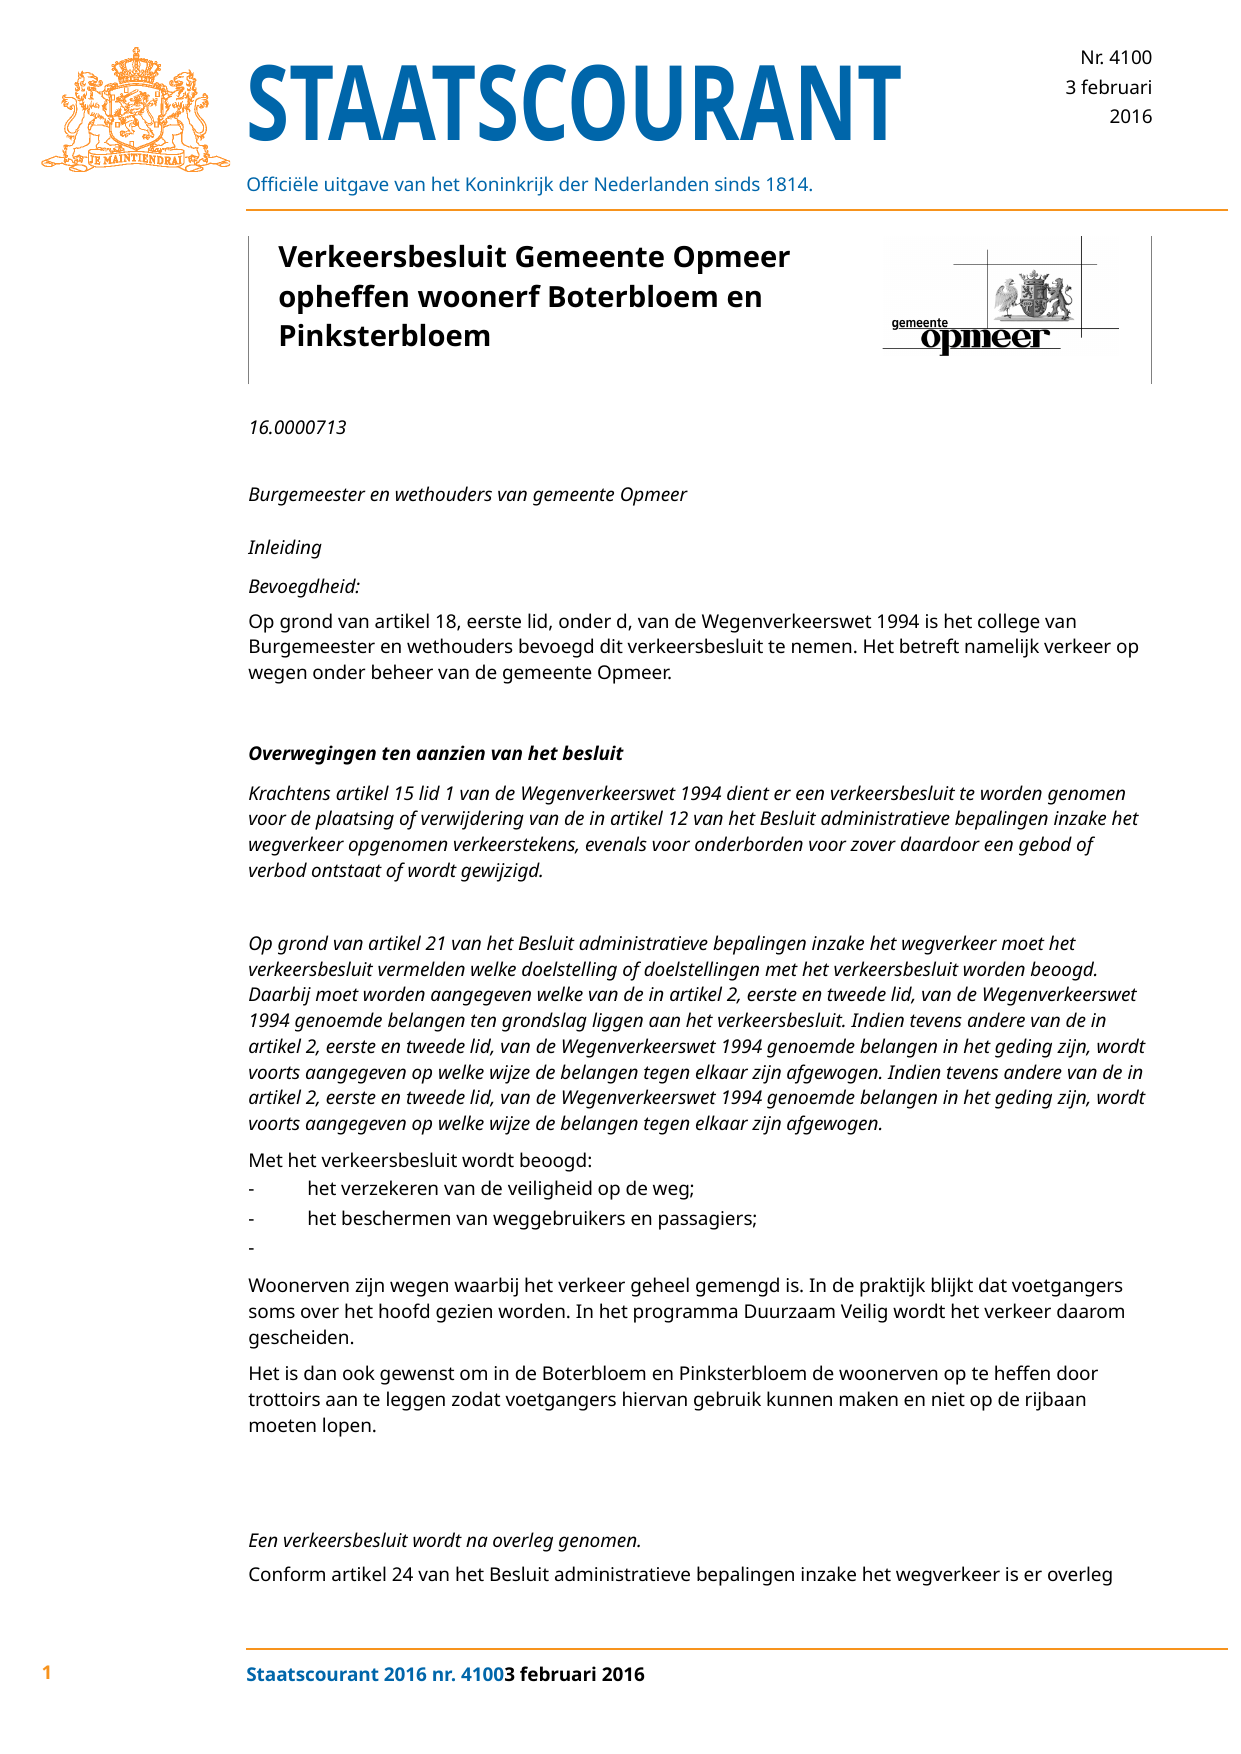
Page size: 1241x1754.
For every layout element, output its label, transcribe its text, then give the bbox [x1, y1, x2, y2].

text 16.0000713 [248, 414, 1152, 440]
text Op grond van artikel 18, eerste lid, onder d, van de Wegenverkeerswet 1994 is het college van Burgemeester en wethouders bevoegd dit verkeersbesluit te nemen. Het betreft namelijk verkeer op wegen onder beheer van de gemeente Opmeer. [248, 608, 1152, 685]
text Op grond van artikel 21 van het Besluit administratieve bepalingen inzake het wegverkeer moet het verkeersbesluit vermelden welke doelstelling of doelstellingen met het verkeersbesluit worden beoogd. Daarbij moet worden aangegeven welke van de in artikel 2, eerste en tweede lid, van de Wegenverkeerswet 1994 genoemde belangen ten grondslag liggen aan het verkeersbesluit. Indien tevens andere van de in artikel 2, eerste en tweede lid, van de Wegenverkeerswet 1994 genoemde belangen in het geding zijn, wordt voorts aangegeven op welke wijze de belangen tegen elkaar zijn afgewogen. Indien tevens andere van de in artikel 2, eerste en tweede lid, van de Wegenverkeerswet 1994 genoemde belangen in het geding zijn, wordt voorts aangegeven op welke wijze de belangen tegen elkaar zijn afgewogen. [248, 930, 1152, 1136]
text Woonerven zijn wegen waarbij het verkeer geheel gemengd is. In de praktijk blijkt dat voetgangers soms over het hoofd gezien worden. In het programma Duurzaam Veilig wordt het verkeer daarom gescheiden. [248, 1272, 1152, 1349]
text Een verkeersbesluit wordt na overleg genomen. [248, 1527, 1152, 1553]
text Conform artikel 24 van het Besluit administratieve bepalingen inzake het wegverkeer is er overleg [248, 1561, 1152, 1587]
text Het is dan ook gewenst om in de Boterbloem en Pinksterbloem de woonerven op te heffen door trottoirs aan te leggen zodat voetgangers hiervan gebruik kunnen maken en niet op de rijbaan moeten lopen. [248, 1361, 1152, 1438]
text Bevoegdheid: [248, 574, 1152, 599]
picture [41, 47, 231, 172]
table_header [850, 236, 1151, 384]
text Burgemeester en wethouders van gemeente Opmeer [248, 482, 1152, 507]
picture [882, 236, 1119, 356]
text Met het verkeersbesluit wordt beoogd: [248, 1147, 1152, 1173]
text Overwegingen ten aanzien van het besluit [248, 740, 1152, 766]
text Krachtens artikel 15 lid 1 van de Wegenverkeerswet 1994 dient er een verkeersbesluit te worden genomen voor de plaatsing of verwijdering van de in artikel 12 van het Besluit administratieve bepalingen inzake het wegverkeer opgenomen verkeerstekens, evenals voor onderborden voor zover daardoor een gebod of verbod ontstaat of wordt gewijzigd. [248, 780, 1152, 883]
table_header Verkeersbesluit Gemeente Opmeer opheffen woonerf Boterbloem en Pinksterbloem [249, 236, 850, 384]
text Inleiding [248, 534, 1152, 560]
list het beschermen van weggebruikers en passagiers; [248, 1205, 1152, 1231]
list het verzekeren van de veiligheid op de weg; [248, 1175, 1152, 1201]
